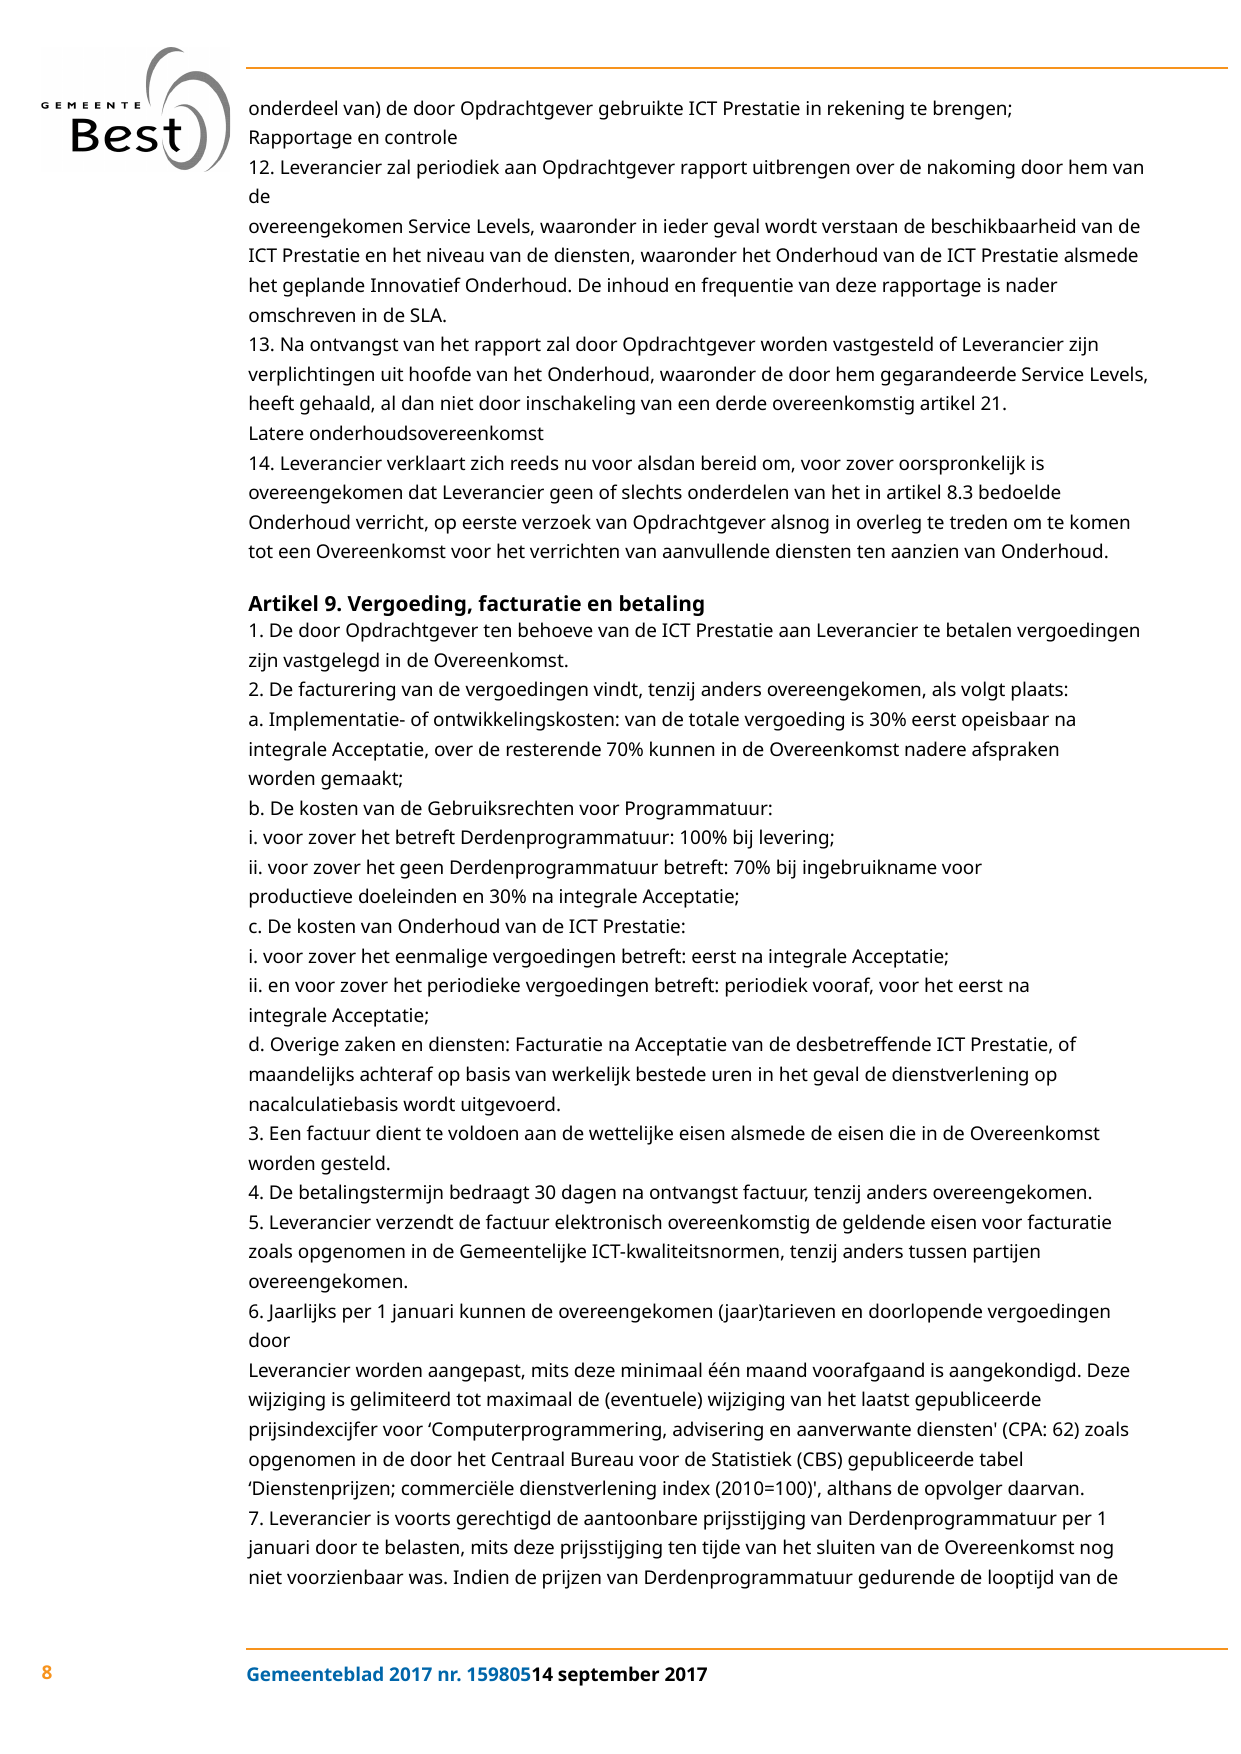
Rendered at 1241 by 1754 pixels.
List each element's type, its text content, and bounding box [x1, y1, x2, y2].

text integrale Acceptatie; [248, 1002, 1152, 1028]
text 14. Leverancier verklaart zich reeds nu voor alsdan bereid om, voor zover oorspronkelijk is [248, 450, 1152, 476]
text overeengekomen dat Leverancier geen of slechts onderdelen van het in artikel 8.3 bedoelde [248, 479, 1152, 505]
text 1. De door Opdrachtgever ten behoeve van de ICT Prestatie aan Leverancier te betalen vergoedingen [248, 617, 1152, 643]
text i. voor zover het eenmalige vergoedingen betreft: eerst na integrale Acceptatie; [248, 943, 1152, 968]
text 4. De betalingstermijn bedraagt 30 dagen na ontvangst factuur, tenzij anders overeengekomen. [248, 1179, 1152, 1205]
text a. Implementatie- of ontwikkelingskosten: van de totale vergoeding is 30% eerst opeisbaar na [248, 706, 1152, 732]
text d. Overige zaken en diensten: Facturatie na Acceptatie van de desbetreffende ICT Prestatie, of [248, 1032, 1152, 1057]
text integrale Acceptatie, over de resterende 70% kunnen in de Overeenkomst nadere afspraken [248, 736, 1152, 761]
text productieve doeleinden en 30% na integrale Acceptatie; [248, 884, 1152, 909]
text ii. voor zover het geen Derdenprogrammatuur betreft: 70% bij ingebruikname voor [248, 854, 1152, 880]
text Rapportage en controle [248, 124, 1152, 150]
text 12. Leverancier zal periodiek aan Opdrachtgever rapport uitbrengen over de nakoming door hem van de [248, 154, 1152, 209]
text 7. Leverancier is voorts gerechtigd de aantoonbare prijsstijging van Derdenprogrammatuur per 1 [248, 1505, 1152, 1531]
text Onderhoud verricht, op eerste verzoek van Opdrachtgever alsnog in overleg te treden om te komen tot een Overeenkomst voor het verrichten van aanvullende diensten ten aanzien van Onderhoud. [248, 509, 1152, 564]
text 13. Na ontvangst van het rapport zal door Opdrachtgever worden vastgesteld of Leverancier zijn [248, 331, 1152, 357]
picture [41, 47, 231, 172]
text verplichtingen uit hoofde van het Onderhoud, waaronder de door hem gegarandeerde Service Levels, heeft gehaald, al dan niet door inschakeling van een derde overeenkomstig artikel 21. [248, 361, 1152, 416]
text maandelijks achteraf op basis van werkelijk bestede uren in het geval de dienstverlening op nacalculatiebasis wordt uitgevoerd. [248, 1061, 1152, 1116]
text i. voor zover het betreft Derdenprogrammatuur: 100% bij levering; [248, 824, 1152, 850]
text 2. De facturering van de vergoedingen vindt, tenzij anders overeengekomen, als volgt plaats: [248, 677, 1152, 702]
text c. De kosten van Onderhoud van de ICT Prestatie: [248, 913, 1152, 939]
text worden gesteld. [248, 1150, 1152, 1176]
text Leverancier worden aangepast, mits deze minimaal één maand voorafgaand is aangekondigd. Deze wijziging is gelimiteerd tot maximaal de (eventuele) wijziging van het laatst gepubliceerde prijsindexcijfer voor ‘Computerprogrammering, advisering en aanverwante diensten' (CPA: 62) zoals opgenomen in de door het Centraal Bureau voor de Statistiek (CBS) gepubliceerde tabel ‘Dienstenprijzen; commerciële dienstverlening index (2010=100)', althans de opvolger daarvan. [248, 1357, 1152, 1501]
text Latere onderhoudsovereenkomst [248, 420, 1152, 446]
text worden gemaakt; [248, 765, 1152, 791]
text ii. en voor zover het periodieke vergoedingen betreft: periodiek vooraf, voor het eerst na [248, 972, 1152, 998]
text januari door te belasten, mits deze prijsstijging ten tijde van het sluiten van de Overeenkomst nog niet voorzienbaar was. Indien de prijzen van Derdenprogrammatuur gedurende de looptijd van de [248, 1534, 1152, 1590]
text zijn vastgelegd in de Overeenkomst. [248, 647, 1152, 673]
text Artikel 9. Vergoeding, facturatie en betaling [248, 589, 1152, 617]
text 3. Een factuur dient te voldoen aan de wettelijke eisen alsmede de eisen die in de Overeenkomst [248, 1120, 1152, 1146]
text onderdeel van) de door Opdrachtgever gebruikte ICT Prestatie in rekening te brengen; [248, 95, 1152, 121]
text overeengekomen Service Levels, waaronder in ieder geval wordt verstaan de beschikbaarheid van de ICT Prestatie en het niveau van de diensten, waaronder het Onderhoud van de ICT Prestatie alsmede het geplande Innovatief Onderhoud. De inhoud en frequentie van deze rapportage is nader omschreven in de SLA. [248, 213, 1152, 328]
text b. De kosten van de Gebruiksrechten voor Programmatuur: [248, 795, 1152, 821]
text 6. Jaarlijks per 1 januari kunnen de overeengekomen (jaar)tarieven en doorlopende vergoedingen door [248, 1298, 1152, 1353]
text 5. Leverancier verzendt de factuur elektronisch overeenkomstig de geldende eisen voor facturatie zoals opgenomen in de Gemeentelijke ICT-kwaliteitsnormen, tenzij anders tussen partijen overeengekomen. [248, 1209, 1152, 1294]
